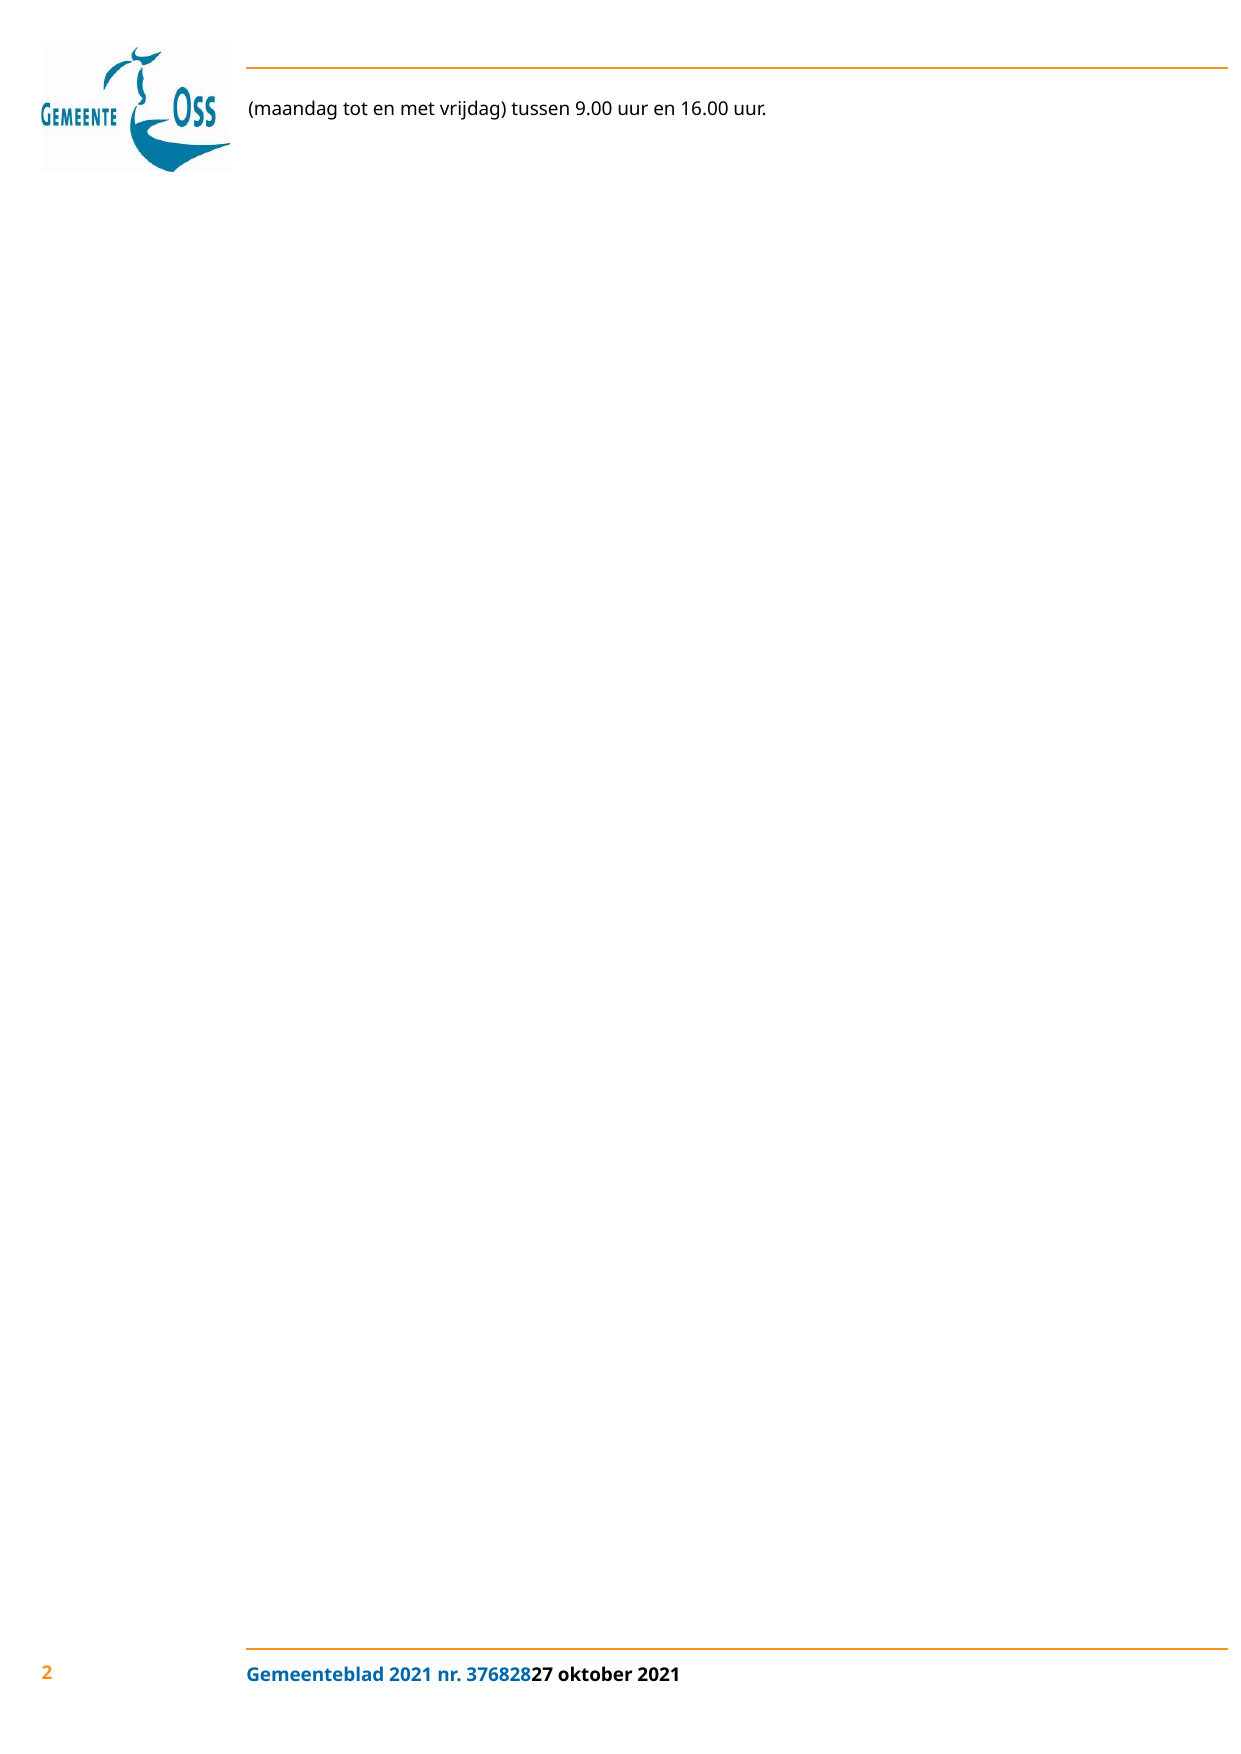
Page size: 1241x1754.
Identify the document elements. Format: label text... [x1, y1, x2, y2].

text (maandag tot en met vrijdag) tussen 9.00 uur en 16.00 uur. [248, 95, 1152, 121]
picture [41, 47, 231, 172]
